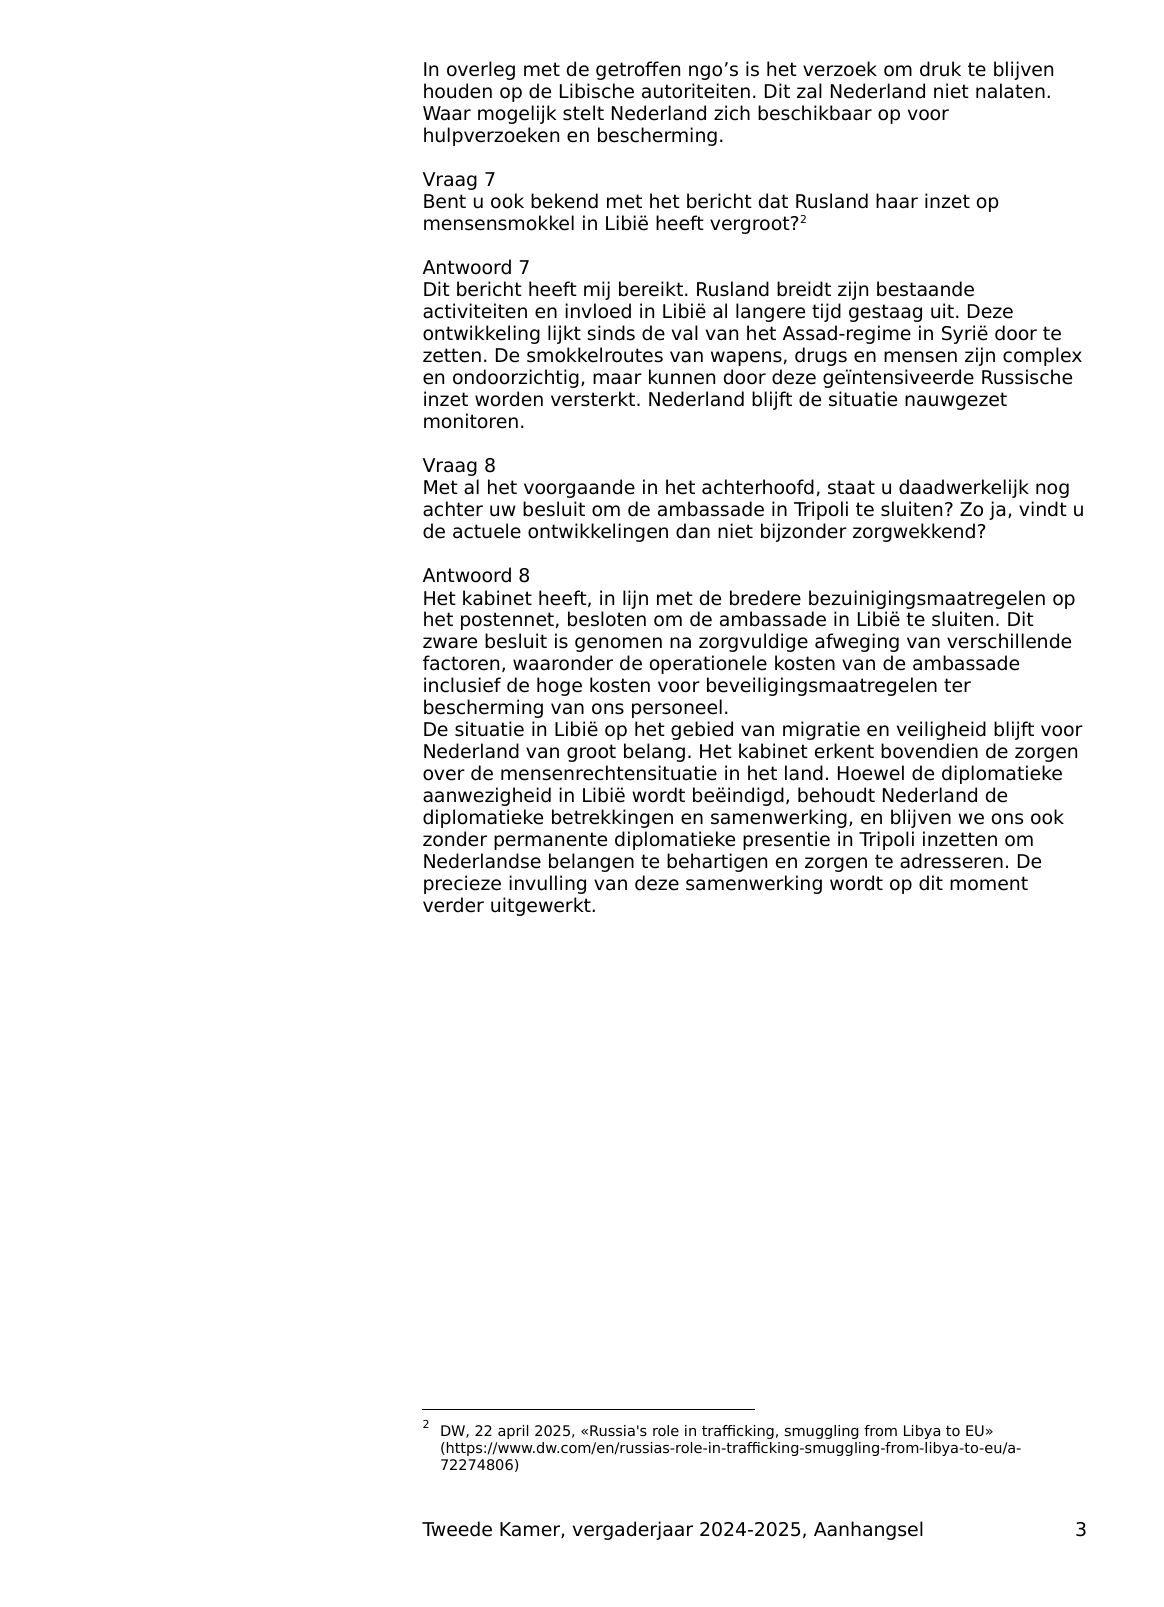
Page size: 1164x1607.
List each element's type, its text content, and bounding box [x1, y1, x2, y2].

text Vraag 8 [422, 455, 1087, 477]
text Antwoord 8 [422, 565, 1087, 587]
text Bent u ook bekend met het bericht dat Rusland haar inzet op mensensmokkel in Libië heeft vergroot? [422, 191, 1087, 235]
text Vraag 7 [422, 169, 1087, 191]
text Met al het voorgaande in het achterhoofd, staat u daadwerkelijk nog achter uw besluit om de ambassade in Tripoli te sluiten? Zo ja, vindt u de actuele ontwikkelingen dan niet bijzonder zorgwekkend? [422, 477, 1087, 543]
text De situatie in Libië op het gebied van migratie en veiligheid blijft voor Nederland van groot belang. Het kabinet erkent bovendien de zorgen over de mensenrechtensituatie in het land. Hoewel de diplomatieke aanwezigheid in Libië wordt beëindigd, behoudt Nederland de diplomatieke betrekkingen en samenwerking, en blijven we ons ook zonder permanente diplomatieke presentie in Tripoli inzetten om Nederlandse belangen te behartigen en zorgen te adresseren. De precieze invulling van deze samenwerking wordt op dit moment verder uitgewerkt. [422, 719, 1087, 917]
text DW, 22 april 2025, «Russia's role in trafficking, smuggling from Libya to EU» (https://www.dw.com/en/russias-role-in-trafficking-smuggling-from-libya-to-eu/a-72274806) [422, 1418, 1087, 1474]
text Dit bericht heeft mij bereikt. Rusland breidt zijn bestaande activiteiten en invloed in Libië al langere tijd gestaag uit. Deze ontwikkeling lijkt sinds de val van het Assad-regime in Syrië door te zetten. De smokkelroutes van wapens, drugs en mensen zijn complex en ondoorzichtig, maar kunnen door deze geïntensiveerde Russische inzet worden versterkt. Nederland blijft de situatie nauwgezet monitoren. [422, 279, 1087, 433]
text Antwoord 7 [422, 257, 1087, 279]
text In overleg met de getroffen ngo’s is het verzoek om druk te blijven houden op de Libische autoriteiten. Dit zal Nederland niet nalaten. Waar mogelijk stelt Nederland zich beschikbaar op voor hulpverzoeken en bescherming. [422, 59, 1087, 147]
text Het kabinet heeft, in lijn met de bredere bezuinigingsmaatregelen op het postennet, besloten om de ambassade in Libië te sluiten. Dit zware besluit is genomen na zorgvuldige afweging van verschillende factoren, waaronder de operationele kosten van de ambassade inclusief de hoge kosten voor beveiligingsmaatregelen ter bescherming van ons personeel. [422, 587, 1087, 719]
